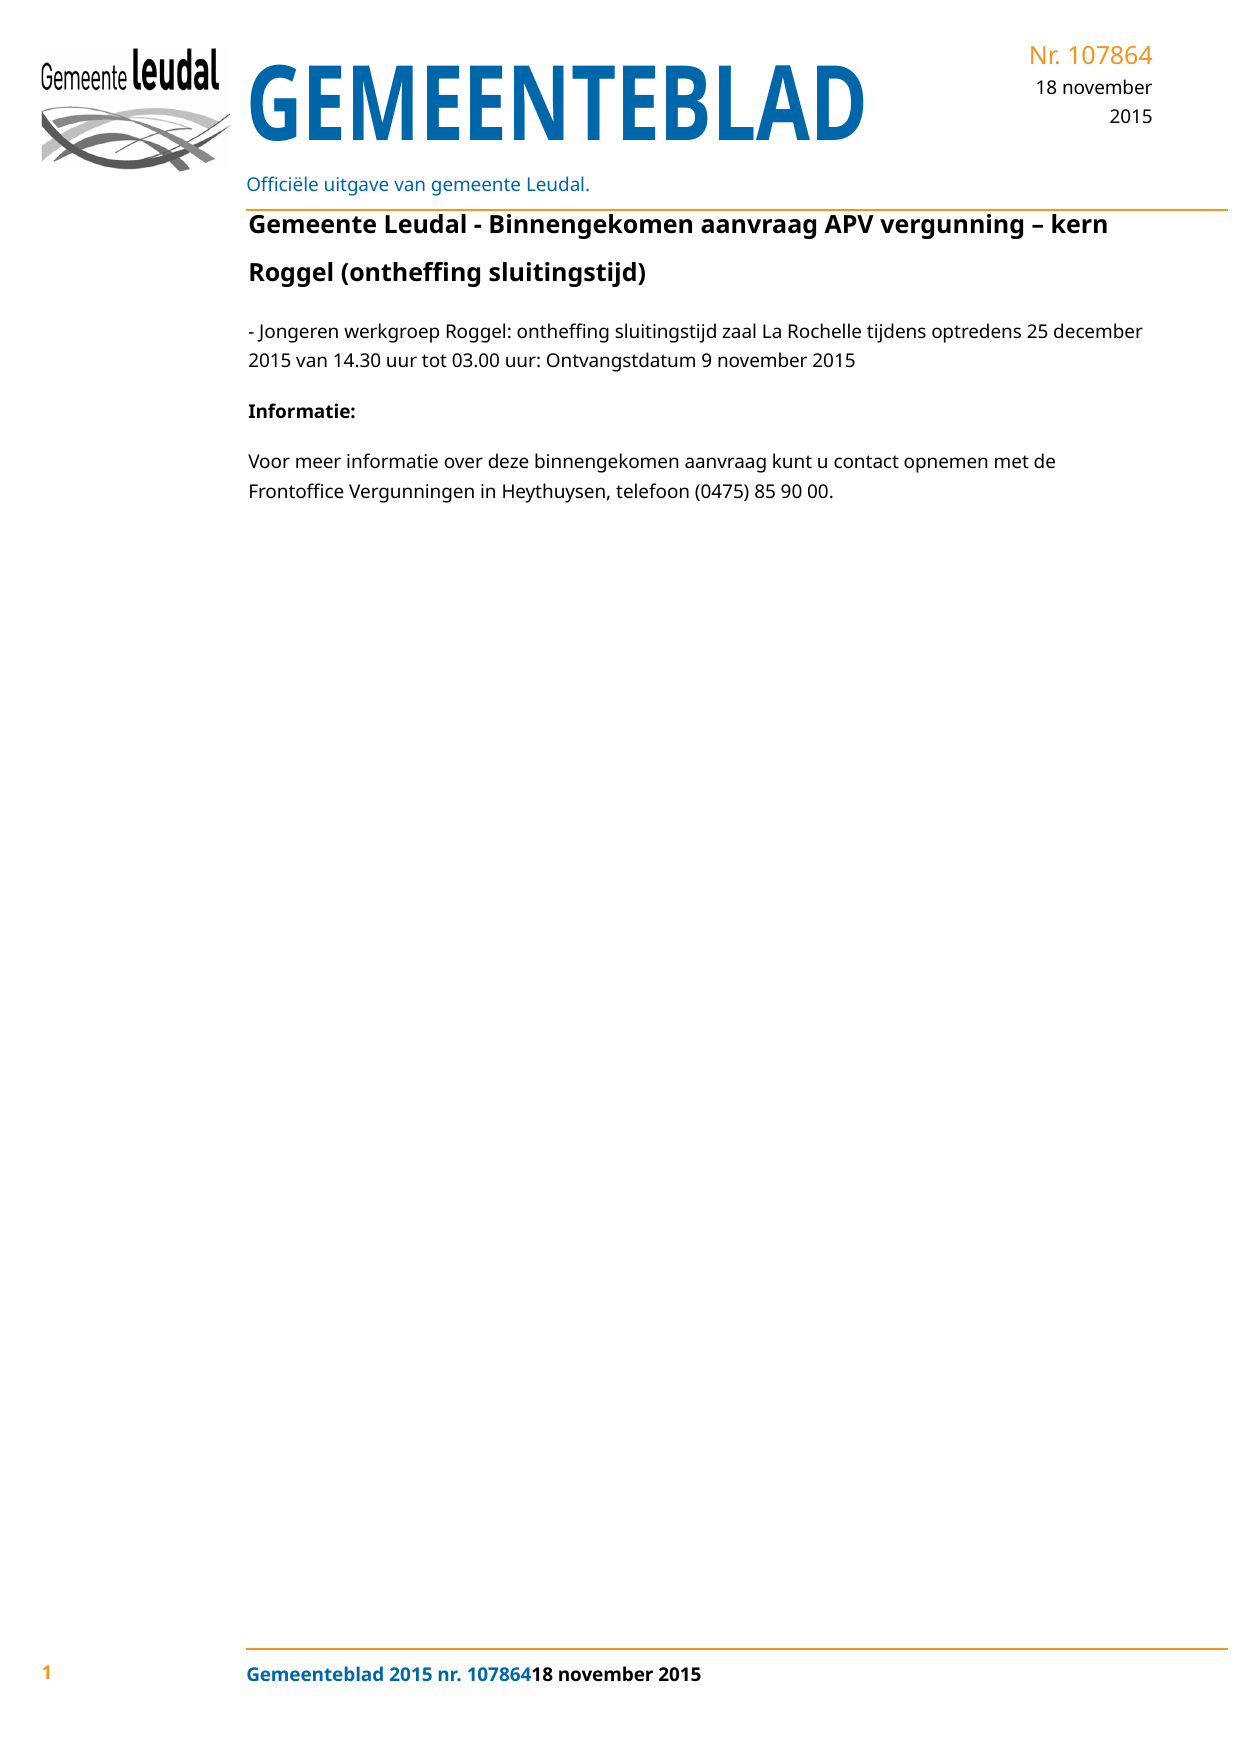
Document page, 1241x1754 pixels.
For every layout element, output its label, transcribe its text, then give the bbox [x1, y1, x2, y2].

picture [41, 47, 231, 172]
text Gemeente Leudal - Binnengekomen aanvraag APV vergunning – kern Roggel (ontheffing sluitingstijd) [248, 211, 1152, 288]
text - Jongeren werkgroep Roggel: ontheffing sluitingstijd zaal La Rochelle tijdens optredens 25 december 2015 van 14.30 uur tot 03.00 uur: Ontvangstdatum 9 november 2015 [248, 318, 1152, 373]
text Voor meer informatie over deze binnengekomen aanvraag kunt u contact opnemen met de Frontoffice Vergunningen in Heythuysen, telefoon (0475) 85 90 00. [248, 448, 1152, 504]
text Informatie: [248, 398, 1152, 424]
